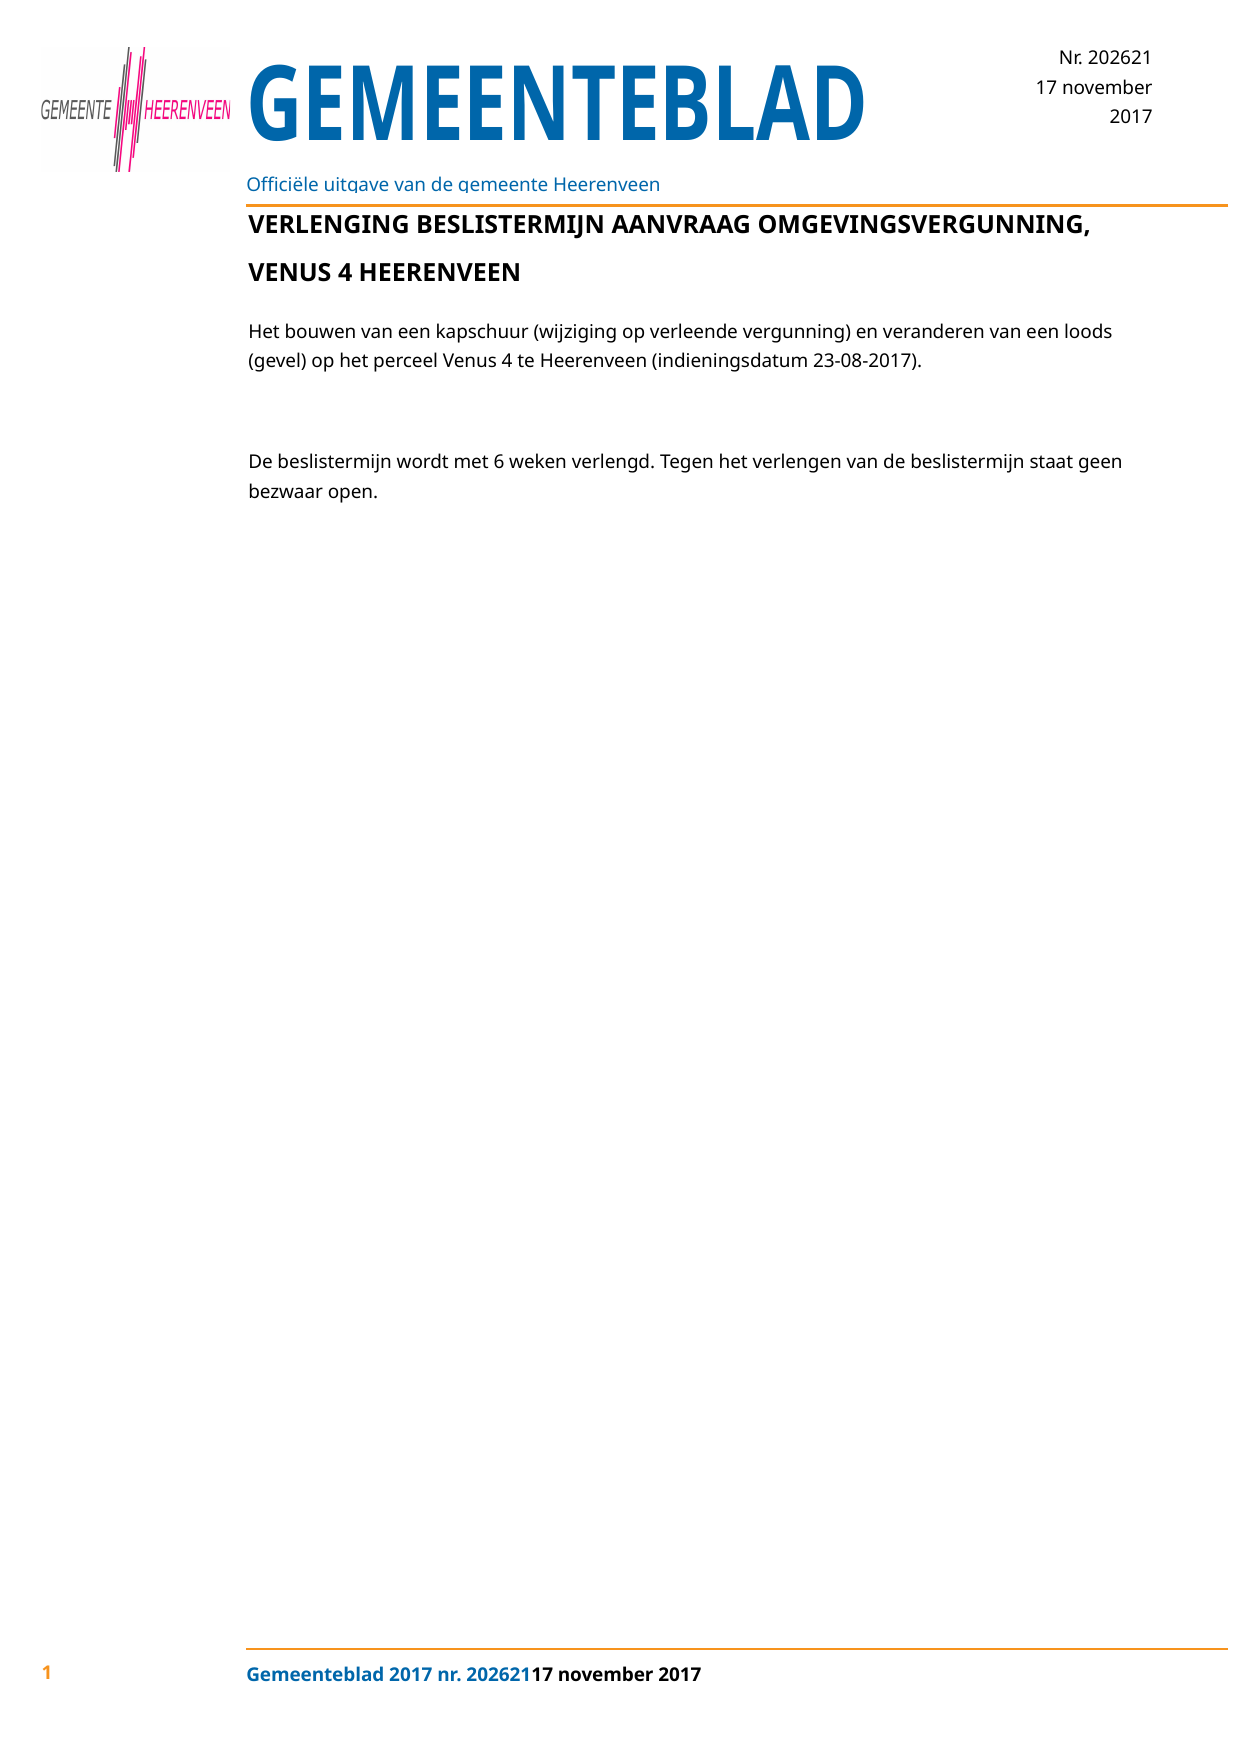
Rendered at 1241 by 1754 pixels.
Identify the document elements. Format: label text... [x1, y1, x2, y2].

text Het bouwen van een kapschuur (wijziging op verleende vergunning) en veranderen van een loods (gevel) op het perceel Venus 4 te Heerenveen (indieningsdatum 23-08-2017). [248, 318, 1152, 373]
picture [41, 47, 231, 172]
text De beslistermijn wordt met 6 weken verlengd. Tegen het verlengen van de beslistermijn staat geen bezwaar open. [248, 448, 1152, 504]
text VERLENGING BESLISTERMIJN AANVRAAG OMGEVINGSVERGUNNING, VENUS 4 HEERENVEEN [248, 207, 1152, 288]
